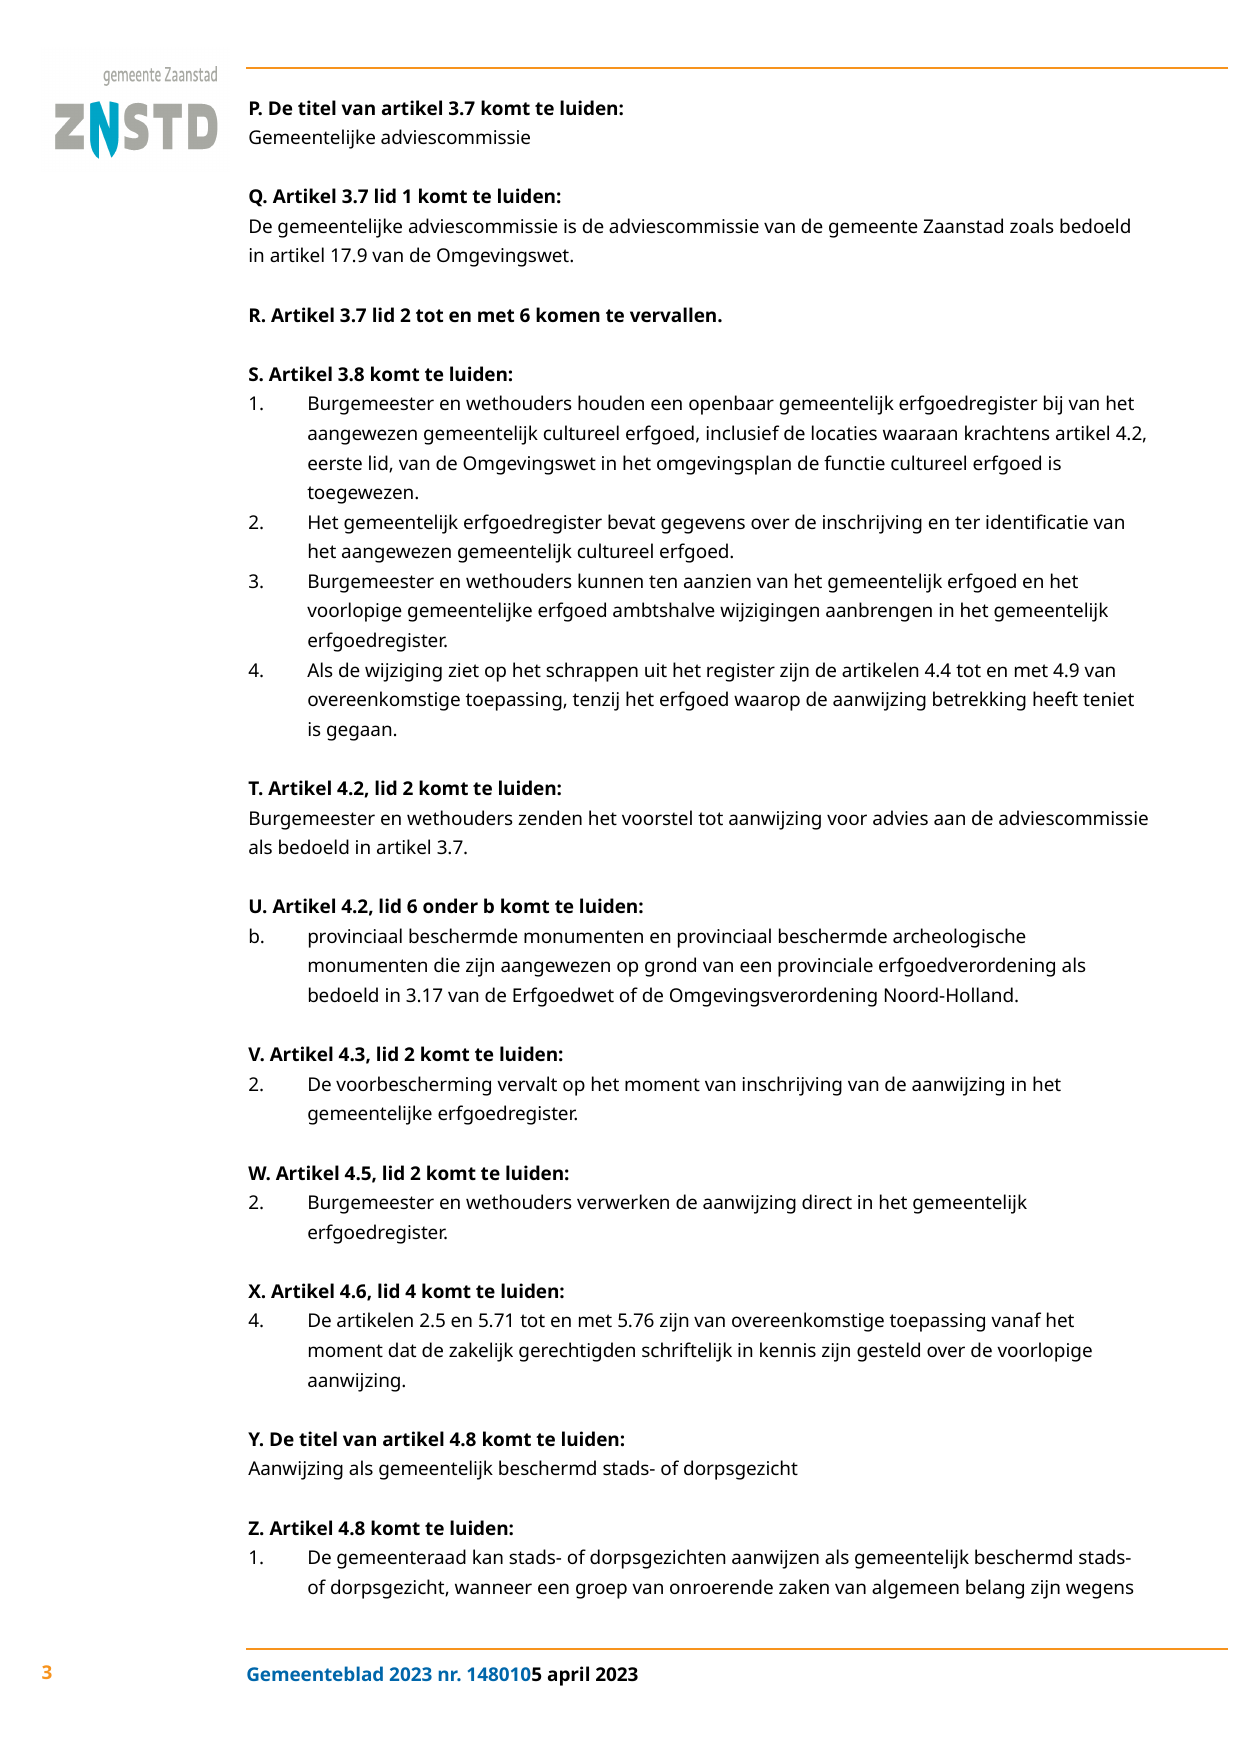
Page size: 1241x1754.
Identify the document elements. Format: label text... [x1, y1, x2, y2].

list provinciaal beschermde monumenten en provinciaal beschermde archeologische monumenten die zijn aangewezen op grond van een provinciale erfgoedverordening als bedoeld in 3.17 van de Erfgoedwet of de Omgevingsverordening Noord-Holland. [248, 923, 1152, 1008]
text De gemeentelijke adviescommissie is de adviescommissie van de gemeente Zaanstad zoals bedoeld in artikel 17.9 van de Omgevingswet. [248, 213, 1152, 268]
text U. Artikel 4.2, lid 6 onder b komt te luiden: [248, 893, 1152, 919]
text V. Artikel 4.3, lid 2 komt te luiden: [248, 1041, 1152, 1067]
list Als de wijziging ziet op het schrappen uit het register zijn de artikelen 4.4 tot en met 4.9 van overeenkomstige toepassing, tenzij het erfgoed waarop de aanwijzing betrekking heeft teniet is gegaan. [248, 657, 1152, 742]
text P. De titel van artikel 3.7 komt te luiden: [248, 95, 1152, 121]
text T. Artikel 4.2, lid 2 komt te luiden: [248, 775, 1152, 801]
list De voorbescherming vervalt op het moment van inschrijving van de aanwijzing in het gemeentelijke erfgoedregister. [248, 1071, 1152, 1126]
text Gemeentelijke adviescommissie [248, 124, 1152, 150]
list De gemeenteraad kan stads- of dorpsgezichten aanwijzen als gemeentelijk beschermd stads- of dorpsgezicht, wanneer een groep van onroerende zaken van algemeen belang zijn wegens [248, 1544, 1152, 1600]
text Q. Artikel 3.7 lid 1 komt te luiden: [248, 183, 1152, 209]
text Aanwijzing als gemeentelijk beschermd stads- of dorpsgezicht [248, 1456, 1152, 1481]
list Burgemeester en wethouders verwerken de aanwijzing direct in het gemeentelijk erfgoedregister. [248, 1189, 1152, 1245]
list Het gemeentelijk erfgoedregister bevat gegevens over de inschrijving en ter identificatie van het aangewezen gemeentelijk cultureel erfgoed. [248, 509, 1152, 564]
text X. Artikel 4.6, lid 4 komt te luiden: [248, 1278, 1152, 1304]
list De artikelen 2.5 en 5.71 tot en met 5.76 zijn van overeenkomstige toepassing vanaf het moment dat de zakelijk gerechtigden schriftelijk in kennis zijn gesteld over de voorlopige aanwijzing. [248, 1308, 1152, 1393]
list Burgemeester en wethouders kunnen ten aanzien van het gemeentelijk erfgoed en het voorlopige gemeentelijke erfgoed ambtshalve wijzigingen aanbrengen in het gemeentelijk erfgoedregister. [248, 568, 1152, 653]
text S. Artikel 3.8 komt te luiden: [248, 361, 1152, 387]
text Burgemeester en wethouders zenden het voorstel tot aanwijzing voor advies aan de adviescommissie als bedoeld in artikel 3.7. [248, 805, 1152, 860]
list Burgemeester en wethouders houden een openbaar gemeentelijk erfgoedregister bij van het aangewezen gemeentelijk cultureel erfgoed, inclusief de locaties waaraan krachtens artikel 4.2, eerste lid, van de Omgevingswet in het omgevingsplan de functie cultureel erfgoed is toegewezen. [248, 391, 1152, 505]
text Y. De titel van artikel 4.8 komt te luiden: [248, 1426, 1152, 1452]
text Z. Artikel 4.8 komt te luiden: [248, 1515, 1152, 1541]
text R. Artikel 3.7 lid 2 tot en met 6 komen te vervallen. [248, 302, 1152, 328]
text W. Artikel 4.5, lid 2 komt te luiden: [248, 1160, 1152, 1186]
picture [41, 47, 231, 172]
